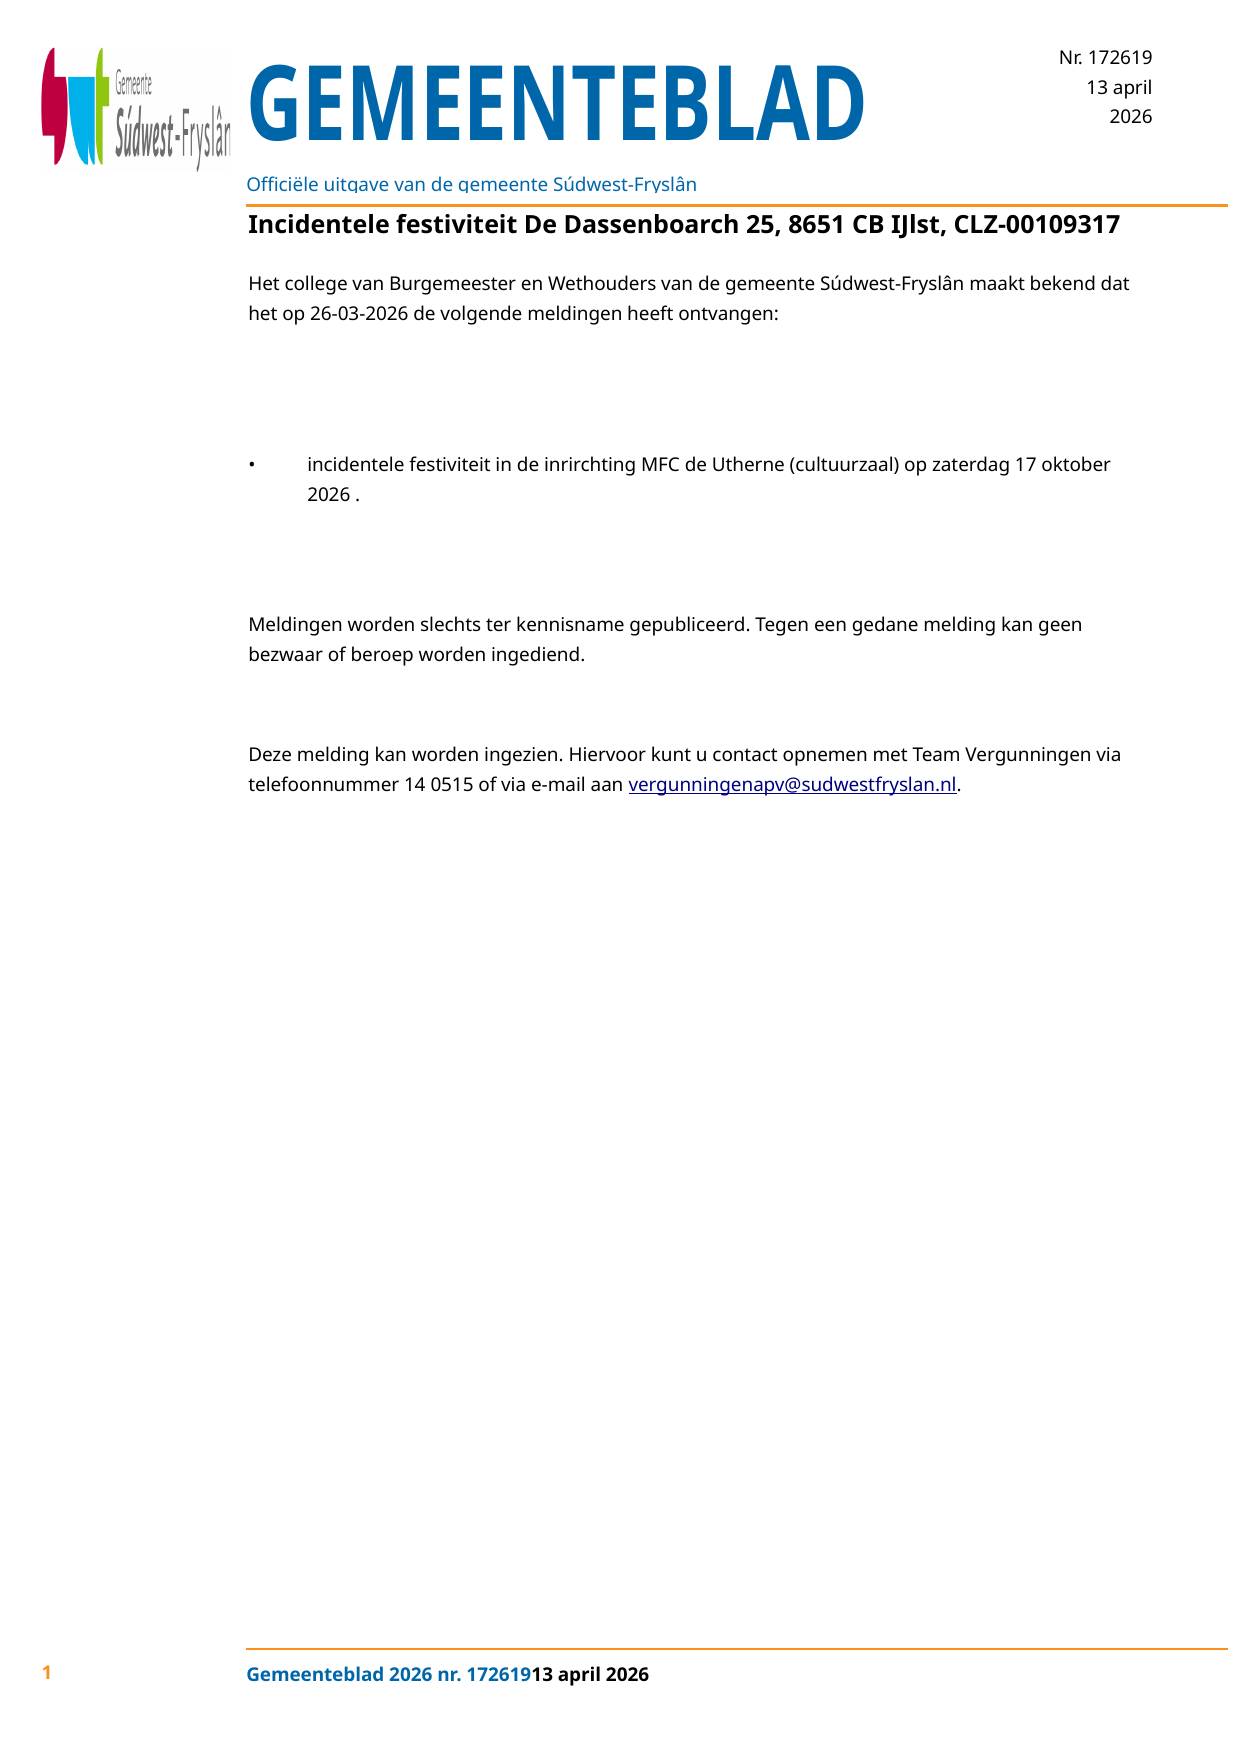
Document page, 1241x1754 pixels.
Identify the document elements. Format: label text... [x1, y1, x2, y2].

text Incidentele festiviteit De Dassenboarch 25, 8651 CB IJlst, CLZ-00109317 [248, 207, 1152, 241]
text Deze melding kan worden ingezien. Hiervoor kunt u contact opnemen met Team Vergunningen via telefoonnummer 14 0515 of via e-mail aan vergunningenapv@sudwestfryslan.nl. [248, 742, 1152, 797]
text Het college van Burgemeester en Wethouders van de gemeente Súdwest-Fryslân maakt bekend dat het op 26-03-2026 de volgende meldingen heeft ontvangen: [248, 270, 1152, 326]
text Meldingen worden slechts ter kennisname gepubliceerd. Tegen een gedane melding kan geen bezwaar of beroep worden ingediend. [248, 611, 1152, 666]
picture [41, 47, 231, 172]
list incidentele festiviteit in de inrirchting MFC de Utherne (cultuurzaal) op zaterdag 17 oktober 2026 . [248, 451, 1152, 506]
